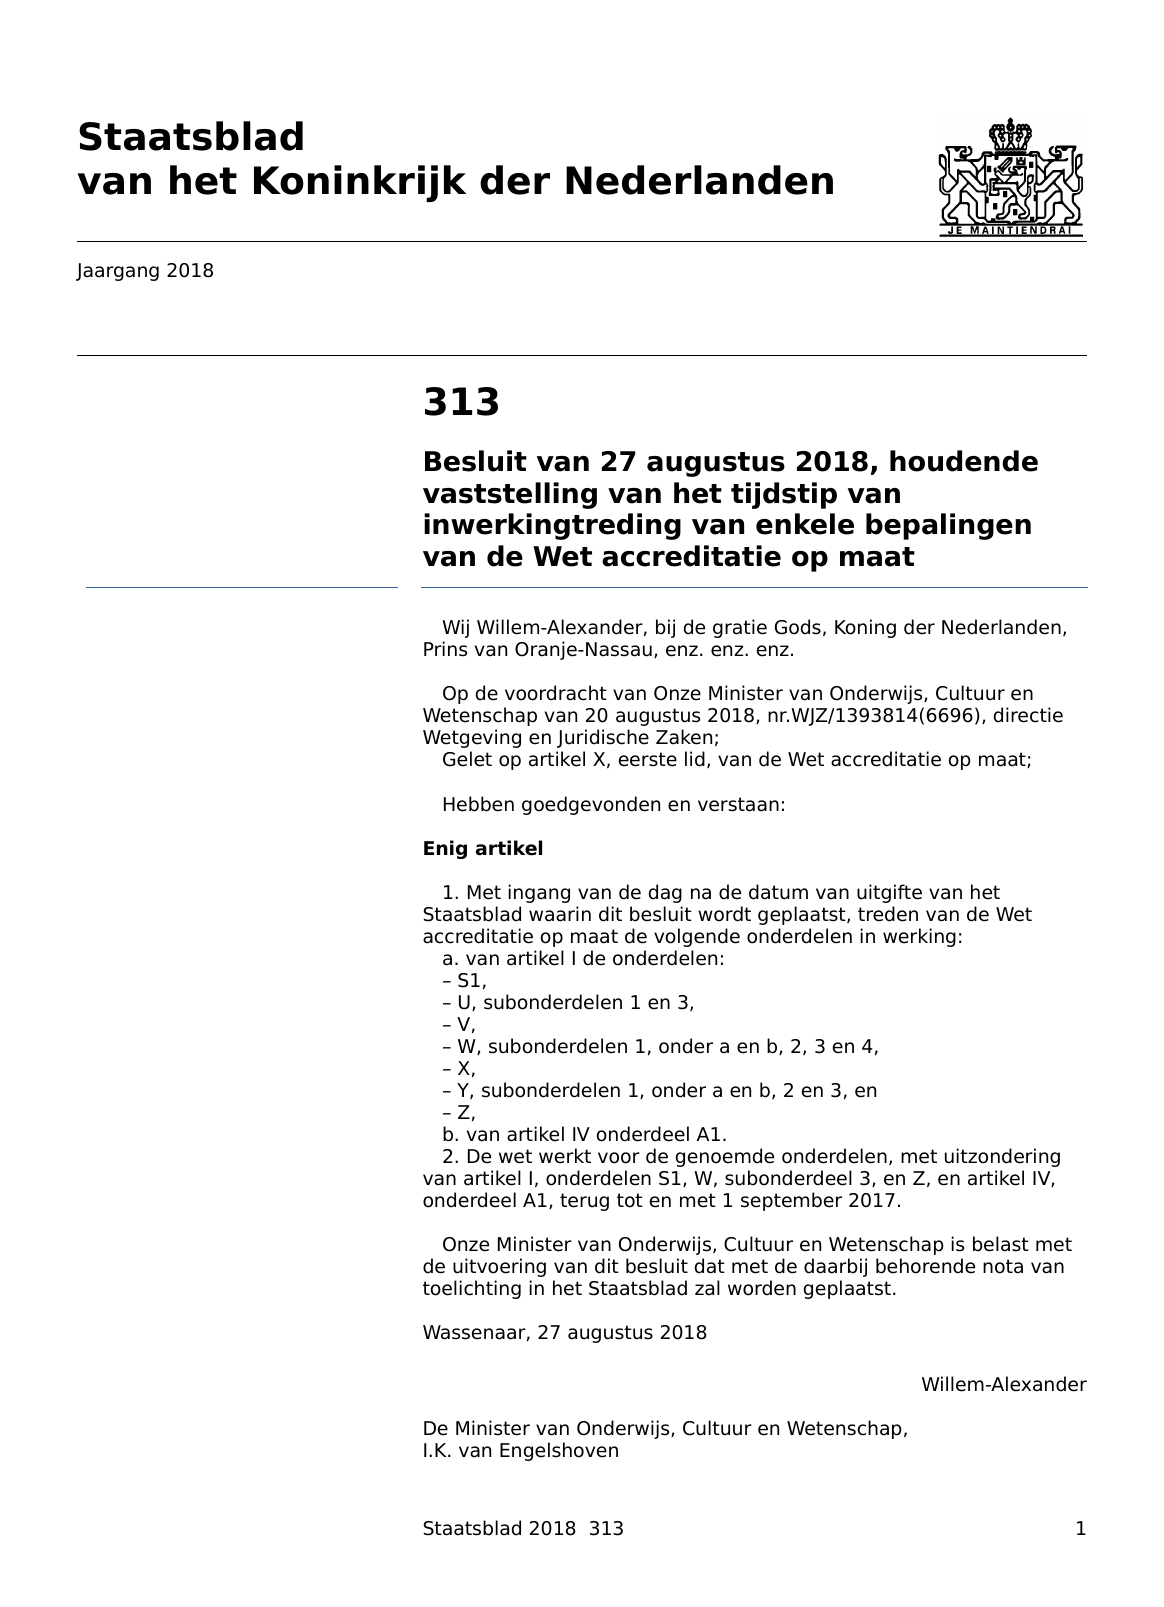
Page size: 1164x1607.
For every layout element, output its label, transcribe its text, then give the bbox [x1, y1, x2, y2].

text Gelet op artikel X, eerste lid, van de Wet accreditatie op maat; [422, 749, 1087, 771]
text – Y, subonderdelen 1, onder a en b, 2 en 3, en [422, 1079, 1087, 1102]
text – U, subonderdelen 1 en 3, [422, 992, 1087, 1014]
text – X, [422, 1058, 1087, 1079]
text Hebben goedgevonden en verstaan: [422, 793, 1087, 815]
text Wij Willem-Alexander, bij de gratie Gods, Koning der Nederlanden, Prins van Oranje-Nassau, enz. enz. enz. [422, 617, 1087, 661]
text a. van artikel I de onderdelen: [422, 948, 1087, 970]
text – V, [422, 1014, 1087, 1036]
text – Z, [422, 1102, 1087, 1123]
table_header [886, 100, 1087, 241]
subtitle 313 [422, 381, 1087, 424]
text 1. Met ingang van de dag na de datum van uitgifte van het Staatsblad waarin dit besluit wordt geplaatst, treden van de Wet accreditatie op maat de volgende onderdelen in werking: [422, 882, 1087, 948]
text Wassenaar, 27 augustus 2018 [422, 1322, 1087, 1344]
text De Minister van Onderwijs, Cultuur en Wetenschap, I.K. van Engelshoven [422, 1418, 1087, 1462]
text Willem-Alexander [422, 1374, 1087, 1396]
table_cell Jaargang 2018 [77, 242, 1087, 355]
subtitle Enig artikel [422, 838, 1087, 859]
text Op de voordracht van Onze Minister van Onderwijs, Cultuur en Wetenschap van 20 augustus 2018, nr.WJZ/1393814(6696), directie Wetgeving en Juridische Zaken; [422, 683, 1087, 749]
text – W, subonderdelen 1, onder a en b, 2, 3 en 4, [422, 1036, 1087, 1058]
table_header Staatsblad van het Koninkrijk der Nederlanden [77, 100, 886, 241]
text Onze Minister van Onderwijs, Cultuur en Wetenschap is belast met de uitvoering van dit besluit dat met de daarbij behorende nota van toelichting in het Staatsblad zal worden geplaatst. [422, 1234, 1087, 1299]
text b. van artikel IV onderdeel A1. [422, 1123, 1087, 1146]
text Besluit van 27 augustus 2018, houdende vaststelling van het tijdstip van inwerkingtreding van enkele bepalingen van de Wet accreditatie op maat [422, 447, 1087, 573]
text – S1, [422, 970, 1087, 992]
picture [936, 115, 1087, 240]
text 2. De wet werkt voor de genoemde onderdelen, met uitzondering van artikel I, onderdelen S1, W, subonderdeel 3, en Z, en artikel IV, onderdeel A1, terug tot en met 1 september 2017. [422, 1146, 1087, 1211]
